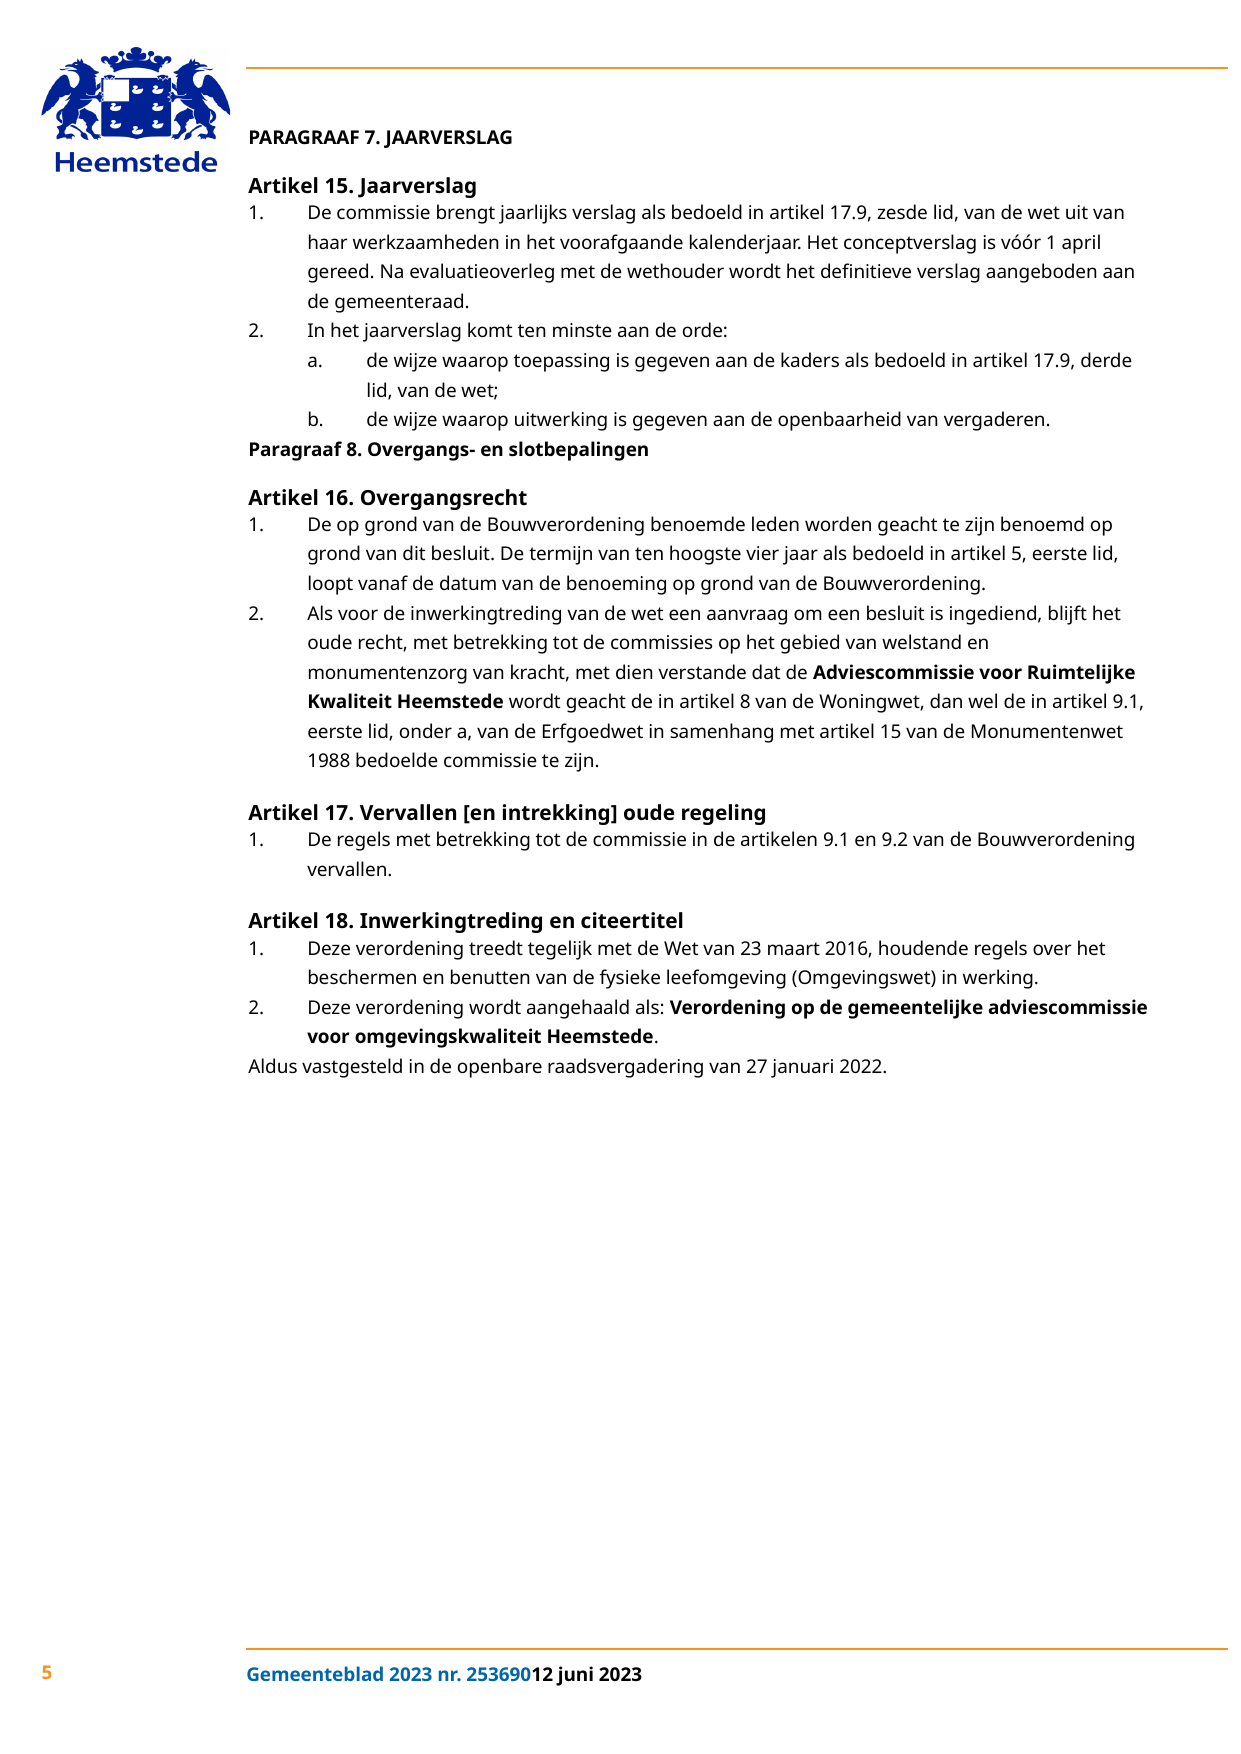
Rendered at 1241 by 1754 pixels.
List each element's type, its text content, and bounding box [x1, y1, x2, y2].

text Artikel 16. Overgangsrecht [248, 483, 1152, 511]
text Artikel 15. Jaarverslag [248, 171, 1152, 199]
list de wijze waarop uitwerking is gegeven aan de openbaarheid van vergaderen. [307, 406, 1152, 432]
text Aldus vastgesteld in de openbare raadsvergadering van 27 januari 2022. [248, 1053, 1152, 1079]
list In het jaarverslag komt ten minste aan de orde: [248, 318, 1152, 343]
list De regels met betrekking tot de commissie in de artikelen 9.1 en 9.2 van de Bouwverordening vervallen. [248, 827, 1152, 882]
text Artikel 17. Vervallen [en intrekking] oude regeling [248, 798, 1152, 827]
list De op grond van de Bouwverordening benoemde leden worden geacht te zijn benoemd op grond van dit besluit. De termijn van ten hoogste vier jaar als bedoeld in artikel 5, eerste lid, loopt vanaf de datum van de benoeming op grond van de Bouwverordening. [248, 511, 1152, 596]
text Artikel 18. Inwerkingtreding en citeertitel [248, 907, 1152, 935]
list De commissie brengt jaarlijks verslag als bedoeld in artikel 17.9, zesde lid, van de wet uit van haar werkzaamheden in het voorafgaande kalenderjaar. Het conceptverslag is vóór 1 april gereed. Na evaluatieoverleg met de wethouder wordt het definitieve verslag aangeboden aan de gemeenteraad. [248, 199, 1152, 314]
picture [41, 47, 231, 172]
list Deze verordening wordt aangehaald als: Verordening op de gemeentelijke adviescommissie voor omgevingskwaliteit Heemstede. [248, 994, 1152, 1049]
text Paragraaf 8. Overgangs- en slotbepalingen [248, 436, 1152, 462]
list de wijze waarop toepassing is gegeven aan de kaders als bedoeld in artikel 17.9, derde lid, van de wet; [307, 347, 1152, 403]
list Deze verordening treedt tegelijk met de Wet van 23 maart 2016, houdende regels over het beschermen en benutten van de fysieke leefomgeving (Omgevingswet) in werking. [248, 935, 1152, 990]
list Als voor de inwerkingtreding van de wet een aanvraag om een besluit is ingediend, blijft het oude recht, met betrekking tot de commissies op het gebied van welstand en monumentenzorg van kracht, met dien verstande dat de Adviescommissie voor Ruimtelijke Kwaliteit Heemstede wordt geacht de in artikel 8 van de Woningwet, dan wel de in artikel 9.1, eerste lid, onder a, van de Erfgoedwet in samenhang met artikel 15 van de Monumentenwet 1988 bedoelde commissie te zijn. [248, 600, 1152, 773]
text PARAGRAAF 7. JAARVERSLAG [248, 124, 1152, 150]
